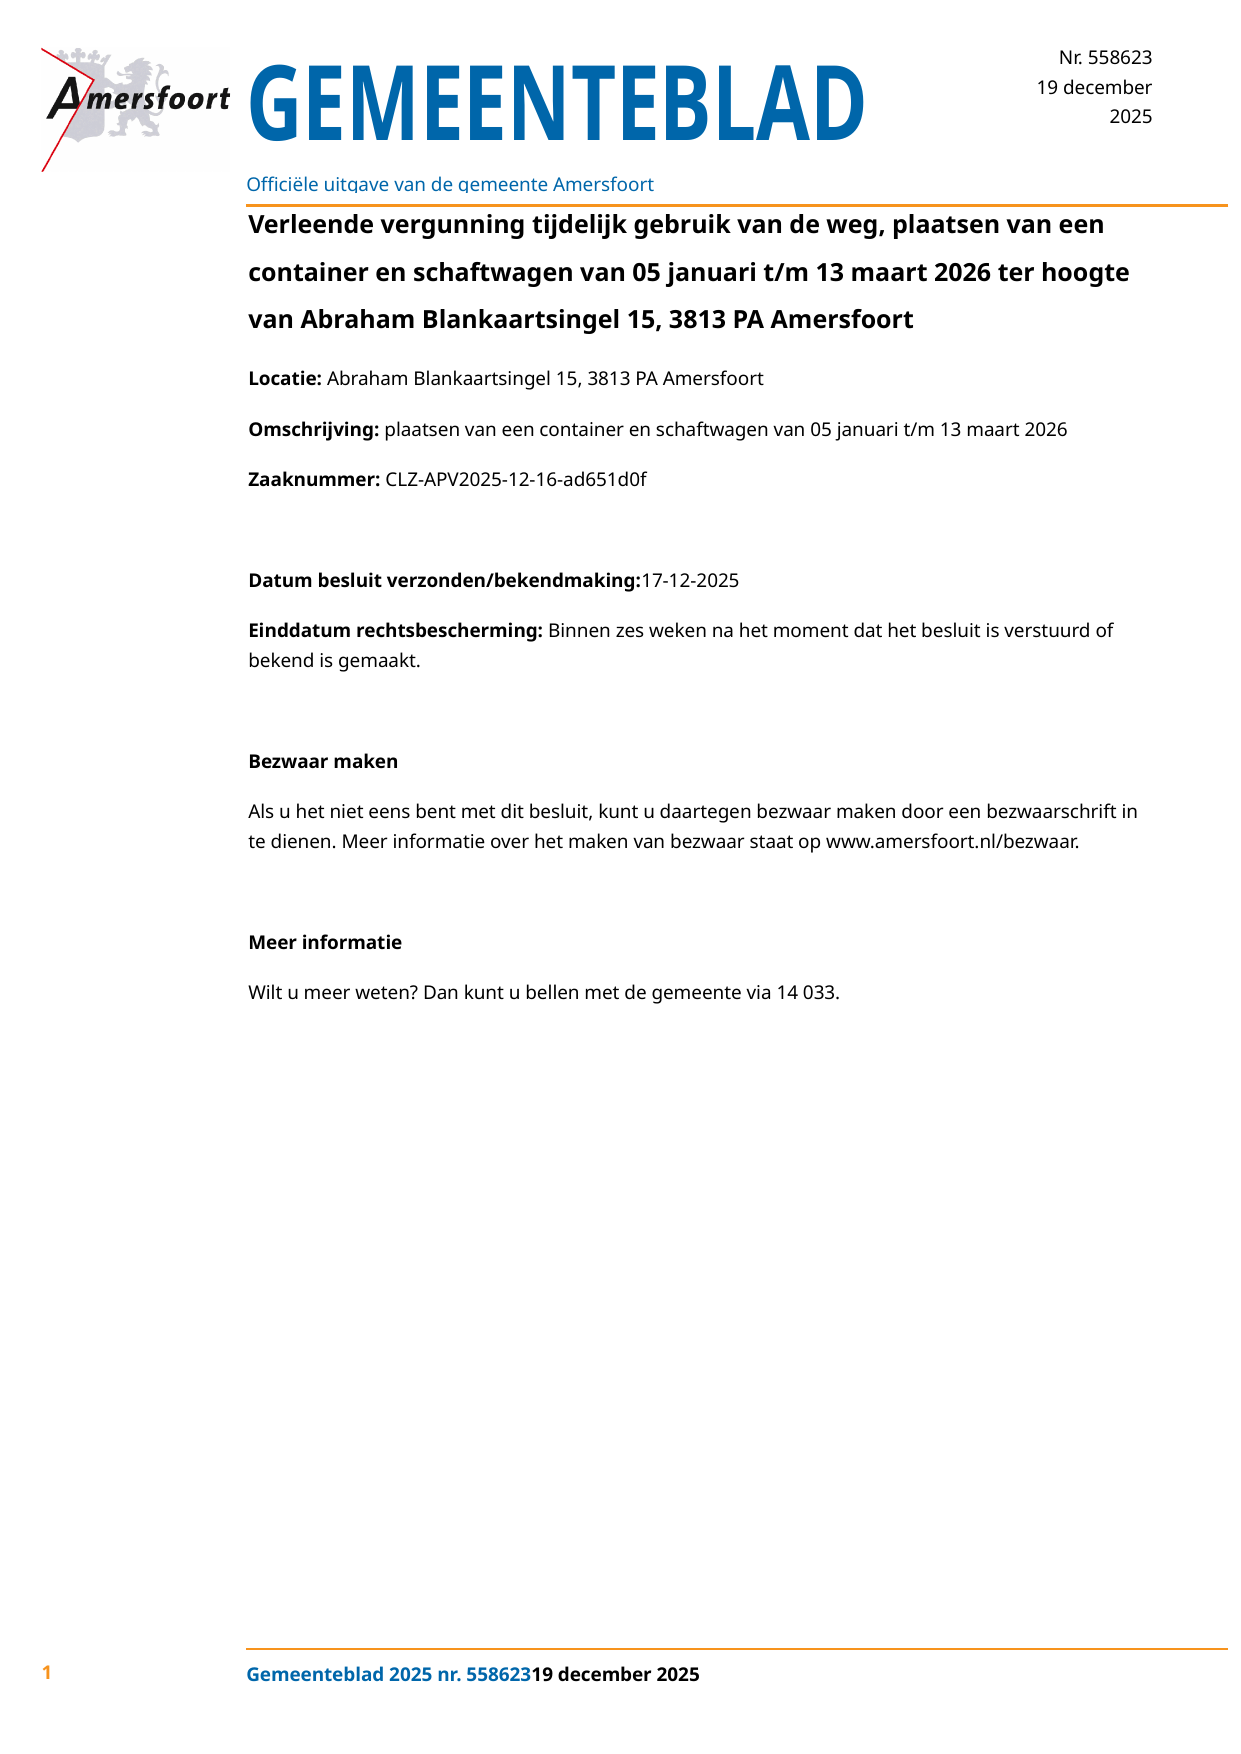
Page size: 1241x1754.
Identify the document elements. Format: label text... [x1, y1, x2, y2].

text Locatie: Abraham Blankaartsingel 15, 3813 PA Amersfoort [248, 366, 1152, 391]
text Datum besluit verzonden/bekendmaking:17-12-2025 [248, 567, 1152, 593]
text Verleende vergunning tijdelijk gebruik van de weg, plaatsen van een container en schaftwagen van 05 januari t/m 13 maart 2026 ter hoogte van Abraham Blankaartsingel 15, 3813 PA Amersfoort [248, 207, 1152, 336]
picture [41, 47, 231, 172]
text Einddatum rechtsbescherming: Binnen zes weken na het moment dat het besluit is verstuurd of bekend is gemaakt. [248, 618, 1152, 673]
text Bezwaar maken [248, 748, 1152, 774]
text Meer informatie [248, 929, 1152, 954]
text Zaaknummer: CLZ-APV2025-12-16-ad651d0f [248, 466, 1152, 492]
text Omschrijving: plaatsen van een container en schaftwagen van 05 januari t/m 13 maart 2026 [248, 416, 1152, 442]
text Als u het niet eens bent met dit besluit, kunt u daartegen bezwaar maken door een bezwaarschrift in te dienen. Meer informatie over het maken van bezwaar staat op www.amersfoort.nl/bezwaar. [248, 798, 1152, 854]
text Wilt u meer weten? Dan kunt u bellen met de gemeente via 14 033. [248, 979, 1152, 1005]
